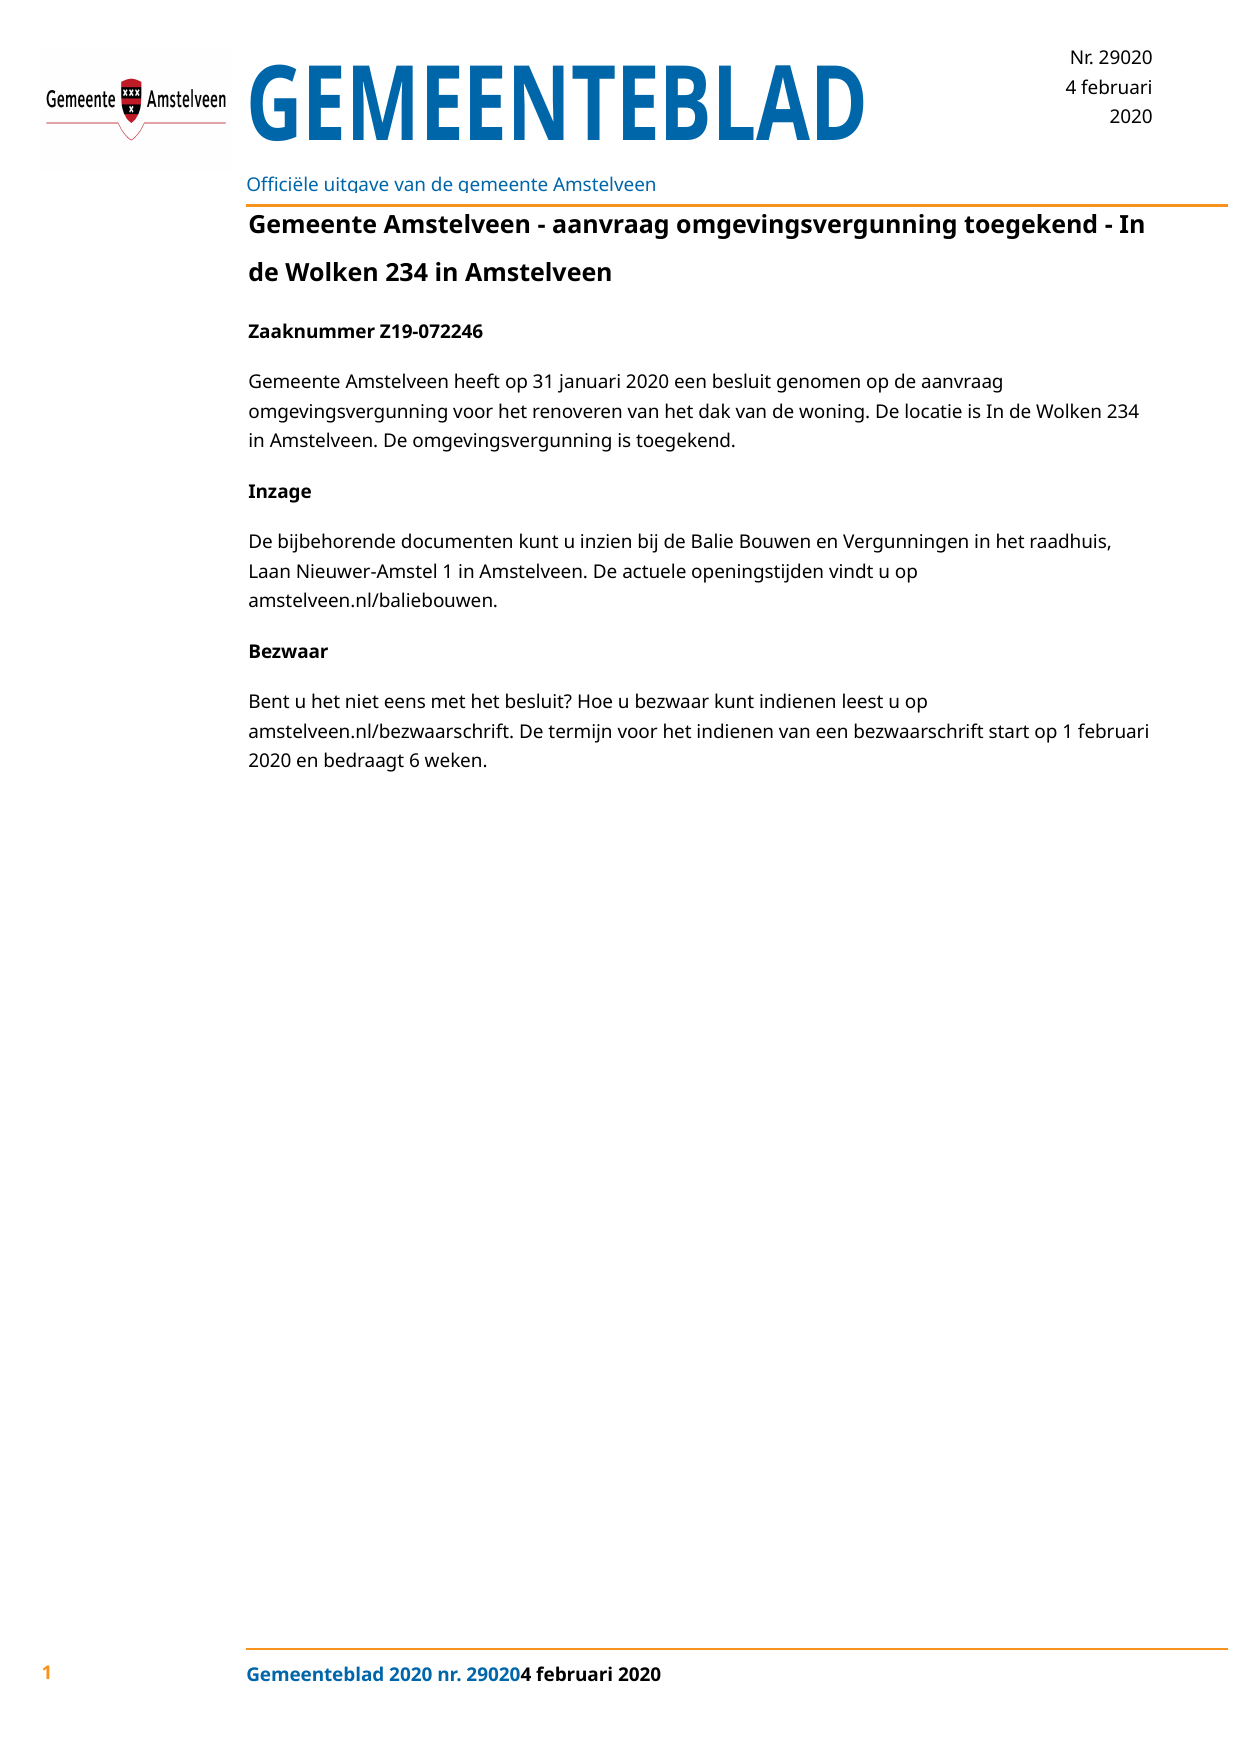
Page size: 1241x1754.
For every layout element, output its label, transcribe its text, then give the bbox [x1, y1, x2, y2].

text De bijbehorende documenten kunt u inzien bij de Balie Bouwen en Vergunningen in het raadhuis, Laan Nieuwer-Amstel 1 in Amstelveen. De actuele openingstijden vindt u op amstelveen.nl/baliebouwen. [248, 528, 1152, 613]
text Zaaknummer Z19-072246 [248, 318, 1152, 344]
picture [41, 47, 231, 172]
text Gemeente Amstelveen - aanvraag omgevingsvergunning toegekend - In de Wolken 234 in Amstelveen [248, 207, 1152, 288]
text Bezwaar [248, 638, 1152, 664]
text Gemeente Amstelveen heeft op 31 januari 2020 een besluit genomen op de aanvraag omgevingsvergunning voor het renoveren van het dak van de woning. De locatie is In de Wolken 234 in Amstelveen. De omgevingsvergunning is toegekend. [248, 368, 1152, 453]
text Inzage [248, 478, 1152, 504]
text Bent u het niet eens met het besluit? Hoe u bezwaar kunt indienen leest u op amstelveen.nl/bezwaarschrift. De termijn voor het indienen van een bezwaarschrift start op 1 februari 2020 en bedraagt 6 weken. [248, 688, 1152, 773]
